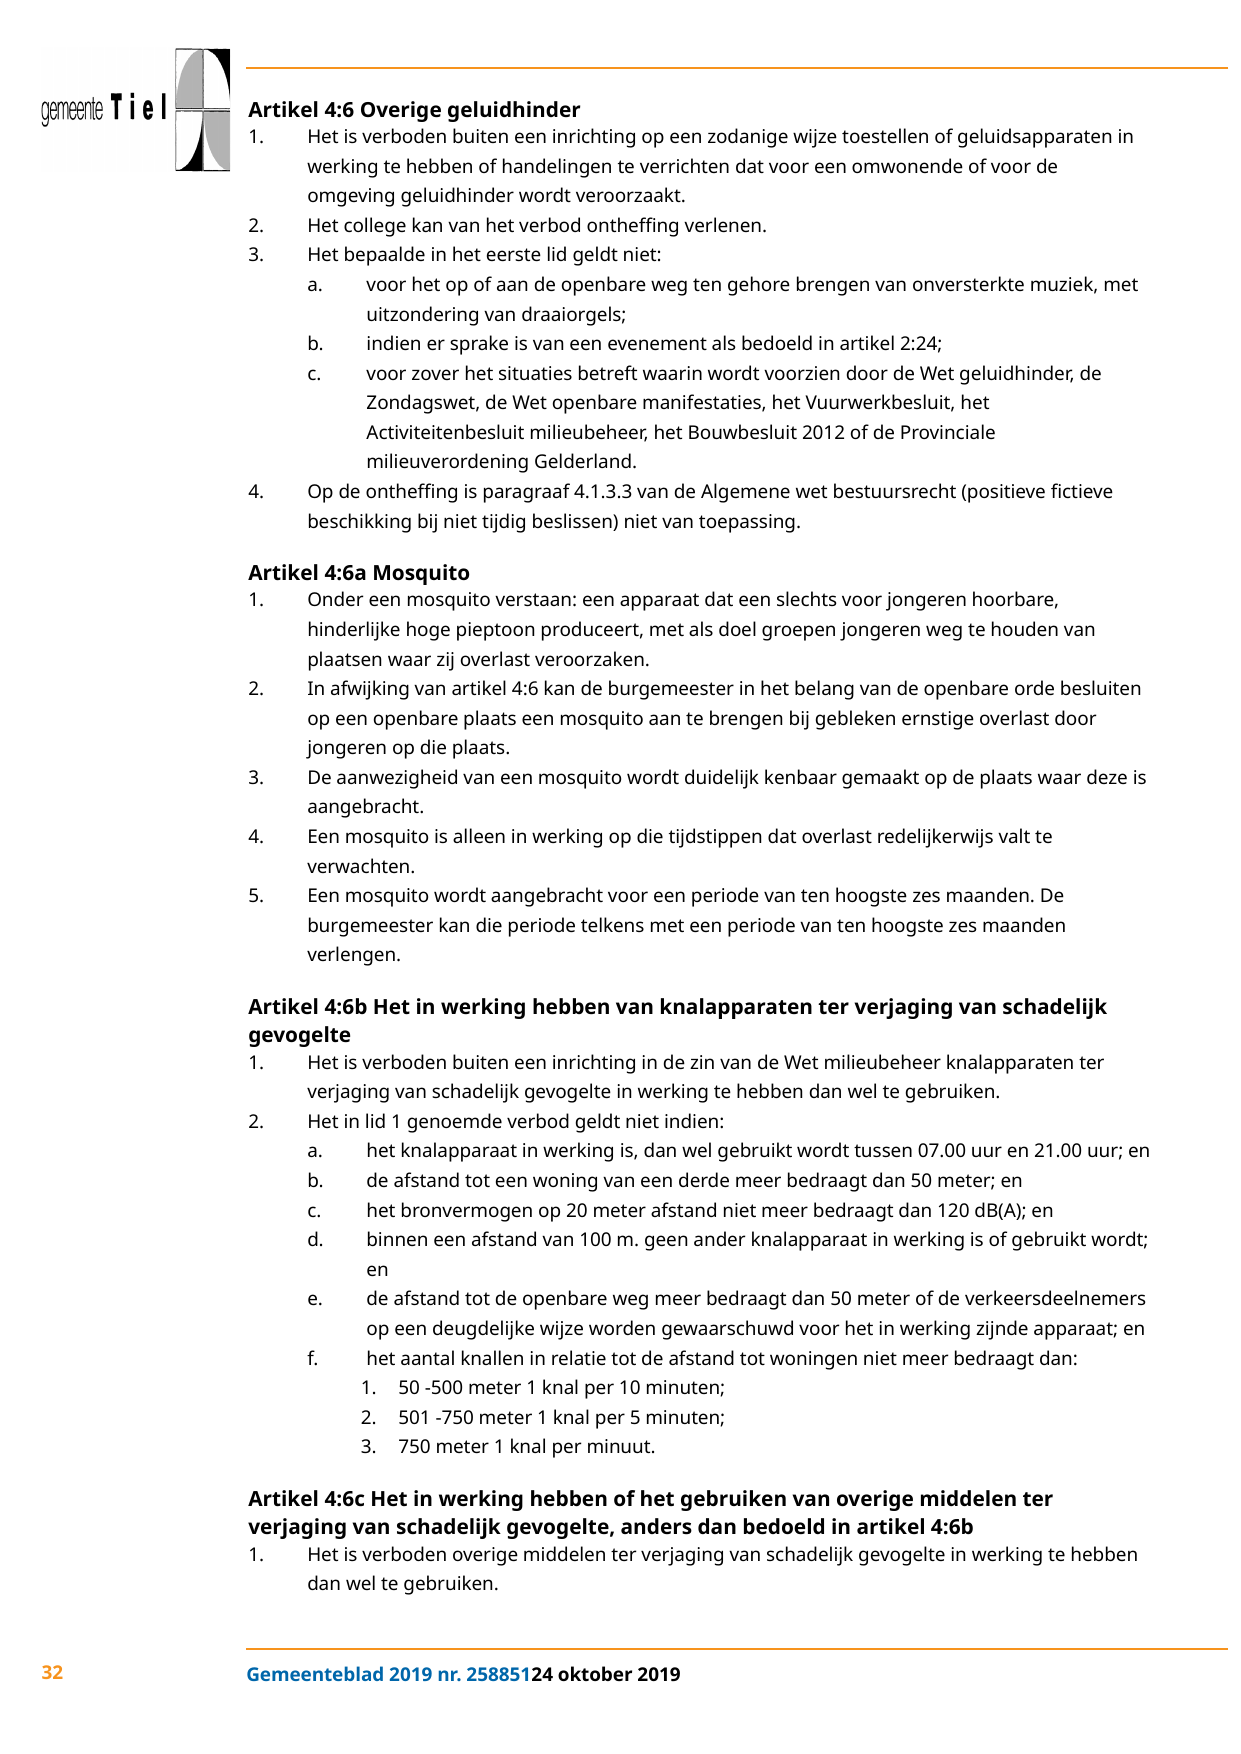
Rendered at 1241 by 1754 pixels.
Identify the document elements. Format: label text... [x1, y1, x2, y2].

list Het is verboden buiten een inrichting in de zin van de Wet milieubeheer knalapparaten ter verjaging van schadelijk gevogelte in werking te hebben dan wel te gebruiken. [248, 1049, 1152, 1104]
list Het is verboden overige middelen ter verjaging van schadelijk gevogelte in werking te hebben dan wel te gebruiken. [248, 1541, 1152, 1596]
text Artikel 4:6a Mosquito [248, 558, 1152, 587]
list Het in lid 1 genoemde verbod geldt niet indien: [248, 1108, 1152, 1134]
list indien er sprake is van een evenement als bedoeld in artikel 2:24; [307, 330, 1152, 356]
text Artikel 4:6c Het in werking hebben of het gebruiken van overige middelen ter verjaging van schadelijk gevogelte, anders dan bedoeld in artikel 4:6b [248, 1484, 1152, 1541]
list de afstand tot een woning van een derde meer bedraagt dan 50 meter; en [307, 1167, 1152, 1193]
list Onder een mosquito verstaan: een apparaat dat een slechts voor jongeren hoorbare, hinderlijke hoge pieptoon produceert, met als doel groepen jongeren weg te houden van plaatsen waar zij overlast veroorzaken. [248, 587, 1152, 672]
list het bronvermogen op 20 meter afstand niet meer bedraagt dan 120 dB(A); en [307, 1197, 1152, 1223]
list het knalapparaat in werking is, dan wel gebruikt wordt tussen 07.00 uur en 21.00 uur; en [307, 1138, 1152, 1163]
list het aantal knallen in relatie tot de afstand tot woningen niet meer bedraagt dan: [307, 1345, 1152, 1371]
list De aanwezigheid van een mosquito wordt duidelijk kenbaar gemaakt op de plaats waar deze is aangebracht. [248, 764, 1152, 819]
list binnen een afstand van 100 m. geen ander knalapparaat in werking is of gebruikt wordt; en [307, 1226, 1152, 1282]
list In afwijking van artikel 4:6 kan de burgemeester in het belang van de openbare orde besluiten op een openbare plaats een mosquito aan te brengen bij gebleken ernstige overlast door jongeren op die plaats. [248, 675, 1152, 760]
list 501 -750 meter 1 knal per 5 minuten; [361, 1404, 1152, 1430]
text Artikel 4:6 Overige geluidhinder [248, 95, 1152, 123]
list Op de ontheffing is paragraaf 4.1.3.3 van de Algemene wet bestuursrecht (positieve fictieve beschikking bij niet tijdig beslissen) niet van toepassing. [248, 478, 1152, 533]
list voor het op of aan de openbare weg ten gehore brengen van onversterkte muziek, met uitzondering van draaiorgels; [307, 271, 1152, 326]
list Het college kan van het verbod ontheffing verlenen. [248, 212, 1152, 238]
list Het bepaalde in het eerste lid geldt niet: [248, 242, 1152, 267]
list Een mosquito is alleen in werking op die tijdstippen dat overlast redelijkerwijs valt te verwachten. [248, 823, 1152, 879]
list 50 -500 meter 1 knal per 10 minuten; [361, 1374, 1152, 1400]
list voor zover het situaties betreft waarin wordt voorzien door de Wet geluidhinder, de Zondagswet, de Wet openbare manifestaties, het Vuurwerkbesluit, het Activiteitenbesluit milieubeheer, het Bouwbesluit 2012 of de Provinciale milieuverordening Gelderland. [307, 360, 1152, 474]
picture [41, 47, 231, 172]
list 750 meter 1 knal per minuut. [361, 1433, 1152, 1459]
list de afstand tot de openbare weg meer bedraagt dan 50 meter of de verkeersdeelnemers op een deugdelijke wijze worden gewaarschuwd voor het in werking zijnde apparaat; en [307, 1286, 1152, 1341]
list Een mosquito wordt aangebracht voor een periode van ten hoogste zes maanden. De burgemeester kan die periode telkens met een periode van ten hoogste zes maanden verlengen. [248, 882, 1152, 967]
list Het is verboden buiten een inrichting op een zodanige wijze toestellen of geluidsapparaten in werking te hebben of handelingen te verrichten dat voor een omwonende of voor de omgeving geluidhinder wordt veroorzaakt. [248, 123, 1152, 208]
text Artikel 4:6b Het in werking hebben van knalapparaten ter verjaging van schadelijk gevogelte [248, 992, 1152, 1049]
